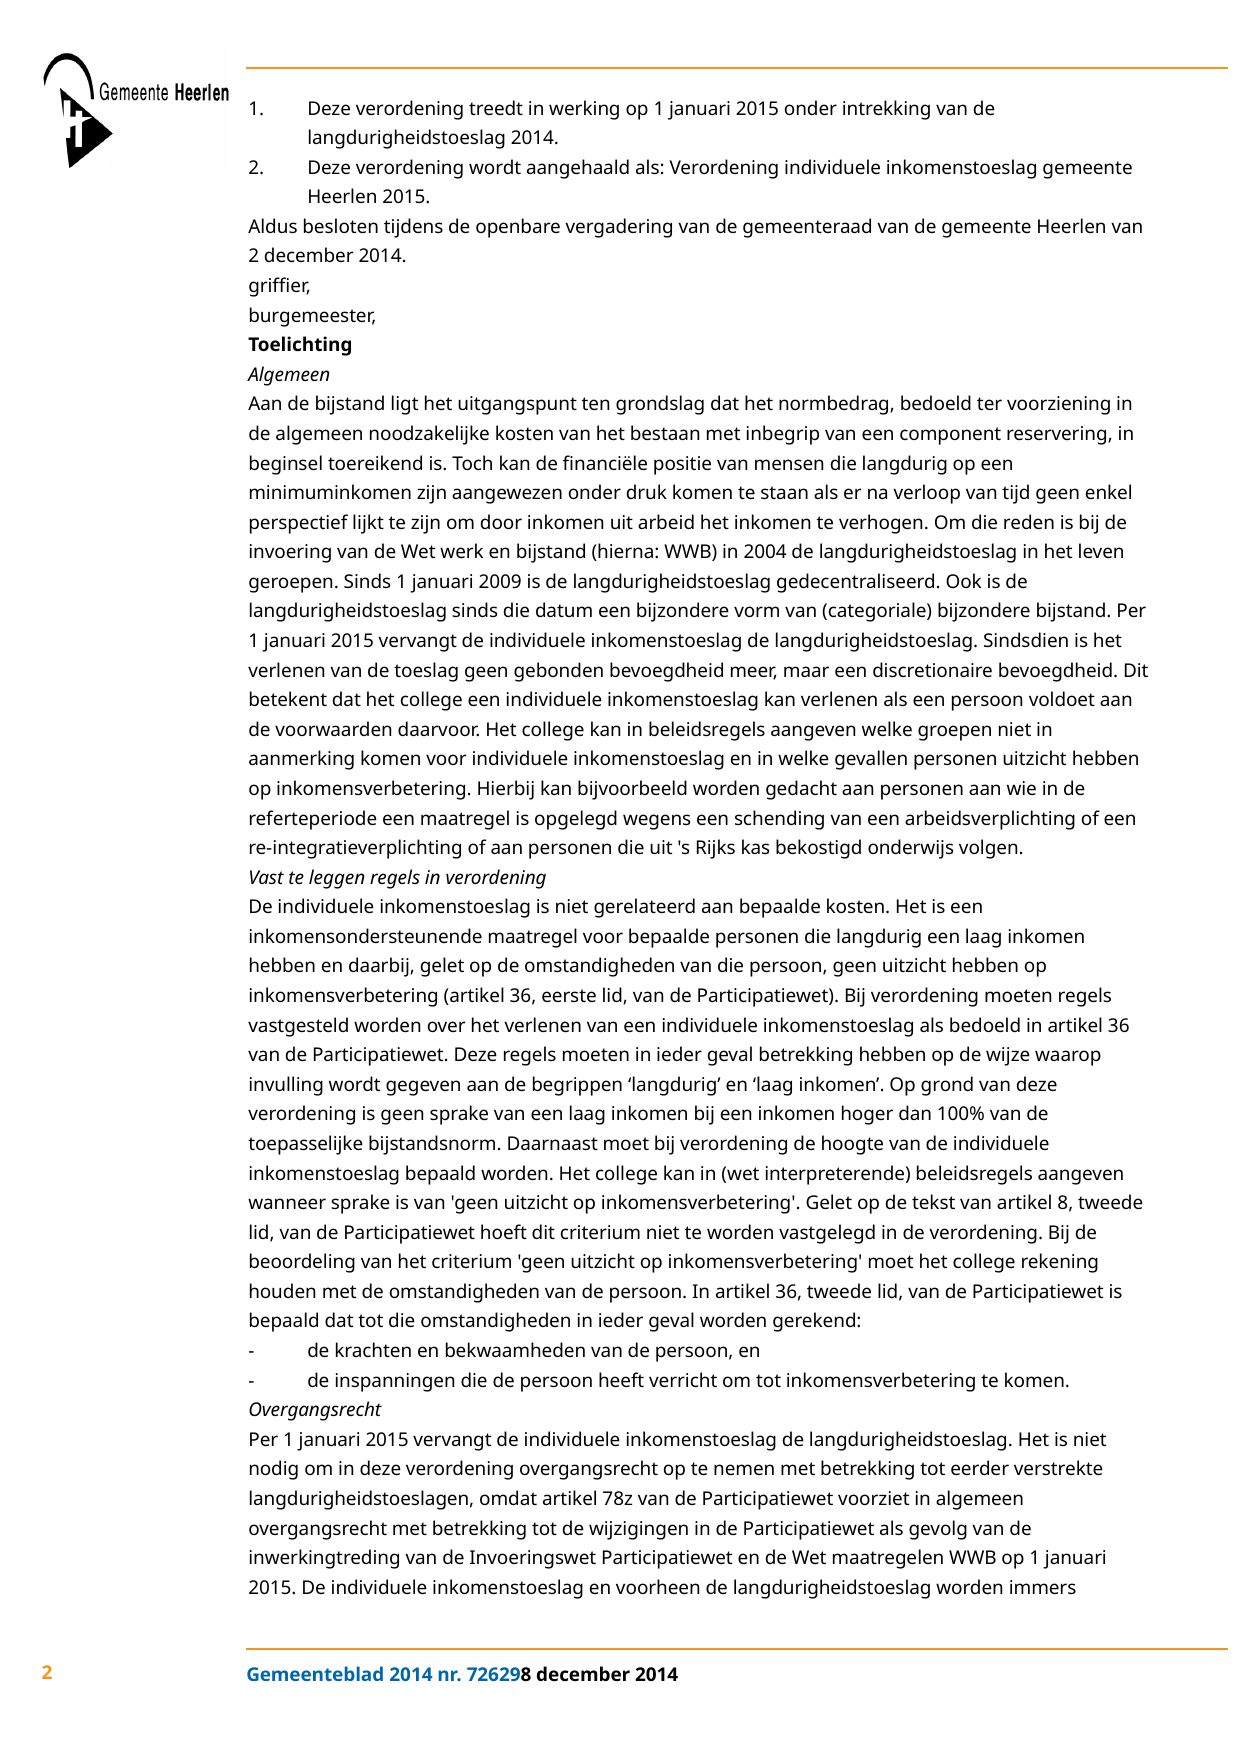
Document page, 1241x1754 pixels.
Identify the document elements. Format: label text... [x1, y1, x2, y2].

list Deze verordening treedt in werking op 1 januari 2015 onder intrekking van de langdurigheidstoeslag 2014. [248, 95, 1152, 150]
text Toelichting [248, 331, 1152, 357]
picture [41, 47, 231, 172]
text Per 1 januari 2015 vervangt de individuele inkomenstoeslag de langdurigheidstoeslag. Het is niet nodig om in deze verordening overgangsrecht op te nemen met betrekking tot eerder verstrekte langdurigheidstoeslagen, omdat artikel 78z van de Participatiewet voorziet in algemeen overgangsrecht met betrekking tot de wijzigingen in de Participatiewet als gevolg van de inwerkingtreding van de Invoeringswet Participatiewet en de Wet maatregelen WWB op 1 januari 2015. De individuele inkomenstoeslag en voorheen de langdurigheidstoeslag worden immers [248, 1426, 1152, 1600]
list Deze verordening wordt aangehaald als: Verordening individuele inkomenstoeslag gemeente Heerlen 2015. [248, 154, 1152, 209]
text Aldus besloten tijdens de openbare vergadering van de gemeenteraad van de gemeente Heerlen van 2 december 2014. [248, 213, 1152, 268]
text burgemeester, [248, 302, 1152, 328]
text Aan de bijstand ligt het uitgangspunt ten grondslag dat het normbedrag, bedoeld ter voorziening in de algemeen noodzakelijke kosten van het bestaan met inbegrip van een component reservering, in beginsel toereikend is. Toch kan de financiële positie van mensen die langdurig op een minimuminkomen zijn aangewezen onder druk komen te staan als er na verloop van tijd geen enkel perspectief lijkt te zijn om door inkomen uit arbeid het inkomen te verhogen. Om die reden is bij de invoering van de Wet werk en bijstand (hierna: WWB) in 2004 de langdurigheidstoeslag in het leven geroepen. Sinds 1 januari 2009 is de langdurigheidstoeslag gedecentraliseerd. Ook is de langdurigheidstoeslag sinds die datum een bijzondere vorm van (categoriale) bijzondere bijstand. Per 1 januari 2015 vervangt de individuele inkomenstoeslag de langdurigheidstoeslag. Sindsdien is het verlenen van de toeslag geen gebonden bevoegdheid meer, maar een discretionaire bevoegdheid. Dit betekent dat het college een individuele inkomenstoeslag kan verlenen als een persoon voldoet aan de voorwaarden daarvoor. Het college kan in beleidsregels aangeven welke groepen niet in aanmerking komen voor individuele inkomenstoeslag en in welke gevallen personen uitzicht hebben op inkomensverbetering. Hierbij kan bijvoorbeeld worden gedacht aan personen aan wie in de referteperiode een maatregel is opgelegd wegens een schending van een arbeidsverplichting of een re-integratieverplichting of aan personen die uit 's Rijks kas bekostigd onderwijs volgen. [248, 391, 1152, 860]
text Vast te leggen regels in verordening [248, 864, 1152, 890]
text griffier, [248, 272, 1152, 298]
text Overgangsrecht [248, 1396, 1152, 1422]
text De individuele inkomenstoeslag is niet gerelateerd aan bepaalde kosten. Het is een inkomensondersteunende maatregel voor bepaalde personen die langdurig een laag inkomen hebben en daarbij, gelet op de omstandigheden van die persoon, geen uitzicht hebben op inkomensverbetering (artikel 36, eerste lid, van de Participatiewet). Bij verordening moeten regels vastgesteld worden over het verlenen van een individuele inkomenstoeslag als bedoeld in artikel 36 van de Participatiewet. Deze regels moeten in ieder geval betrekking hebben op de wijze waarop invulling wordt gegeven aan de begrippen ‘langdurig’ en ‘laag inkomen’. Op grond van deze verordening is geen sprake van een laag inkomen bij een inkomen hoger dan 100% van de toepasselijke bijstandsnorm. Daarnaast moet bij verordening de hoogte van de individuele inkomenstoeslag bepaald worden. Het college kan in (wet interpreterende) beleidsregels aangeven wanneer sprake is van 'geen uitzicht op inkomensverbetering'. Gelet op de tekst van artikel 8, tweede lid, van de Participatiewet hoeft dit criterium niet te worden vastgelegd in de verordening. Bij de beoordeling van het criterium 'geen uitzicht op inkomensverbetering' moet het college rekening houden met de omstandigheden van de persoon. In artikel 36, tweede lid, van de Participatiewet is bepaald dat tot die omstandigheden in ieder geval worden gerekend: [248, 893, 1152, 1333]
list de krachten en bekwaamheden van de persoon, en [248, 1337, 1152, 1363]
list de inspanningen die de persoon heeft verricht om tot inkomensverbetering te komen. [248, 1367, 1152, 1393]
text Algemeen [248, 361, 1152, 387]
